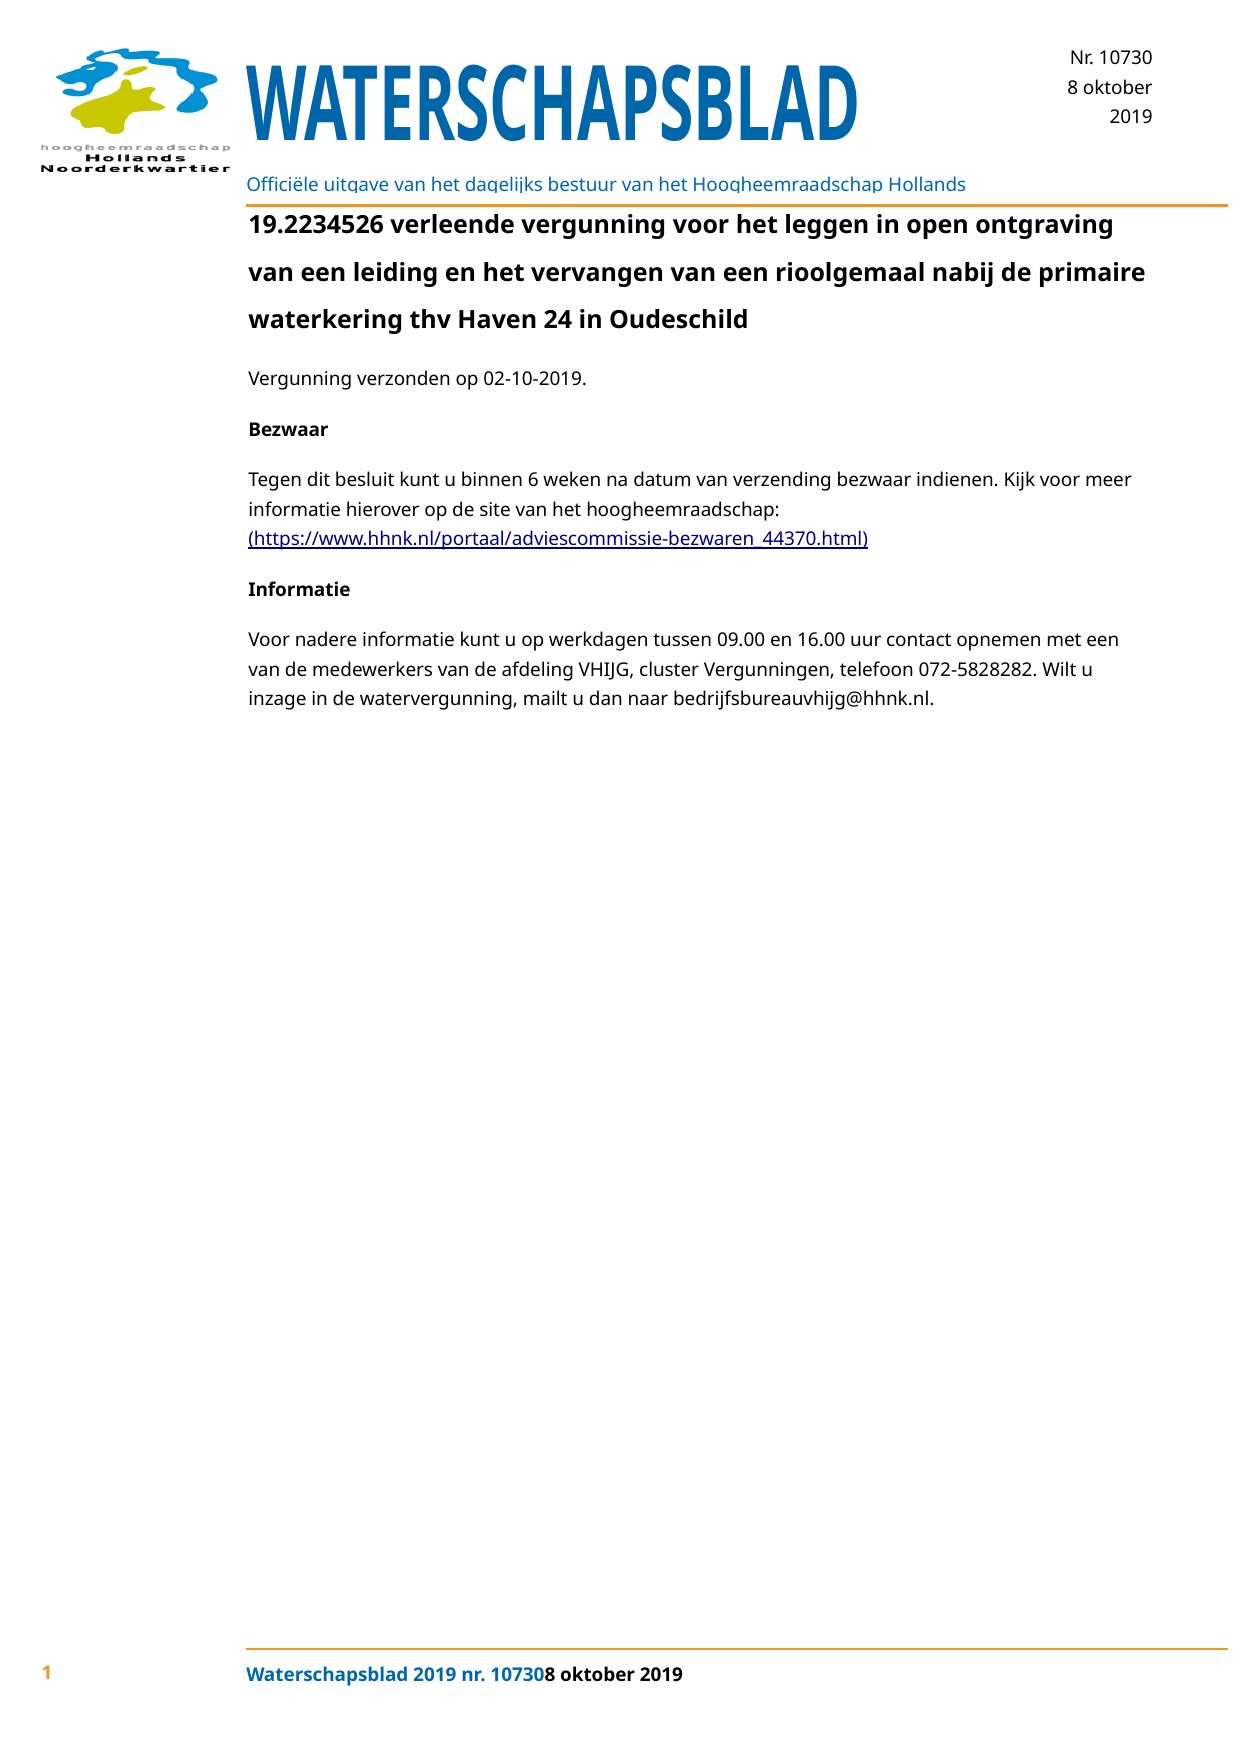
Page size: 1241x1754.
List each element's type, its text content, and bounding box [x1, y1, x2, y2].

text Bezwaar [248, 416, 1152, 442]
text Vergunning verzonden op 02-10-2019. [248, 366, 1152, 391]
text Tegen dit besluit kunt u binnen 6 weken na datum van verzending bezwaar indienen. Kijk voor meer informatie hierover op de site van het hoogheemraadschap: (https://www.hhnk.nl/portaal/adviescommissie-bezwaren_44370.html) [248, 466, 1152, 551]
text Informatie [248, 576, 1152, 602]
picture [41, 47, 231, 172]
text Voor nadere informatie kunt u op werkdagen tussen 09.00 en 16.00 uur contact opnemen met een van de medewerkers van de afdeling VHIJG, cluster Vergunningen, telefoon 072-5828282. Wilt u inzage in de watervergunning, mailt u dan naar bedrijfsbureauvhijg@hhnk.nl. [248, 626, 1152, 711]
text 19.2234526 verleende vergunning voor het leggen in open ontgraving van een leiding en het vervangen van een rioolgemaal nabij de primaire waterkering thv Haven 24 in Oudeschild [248, 207, 1152, 336]
